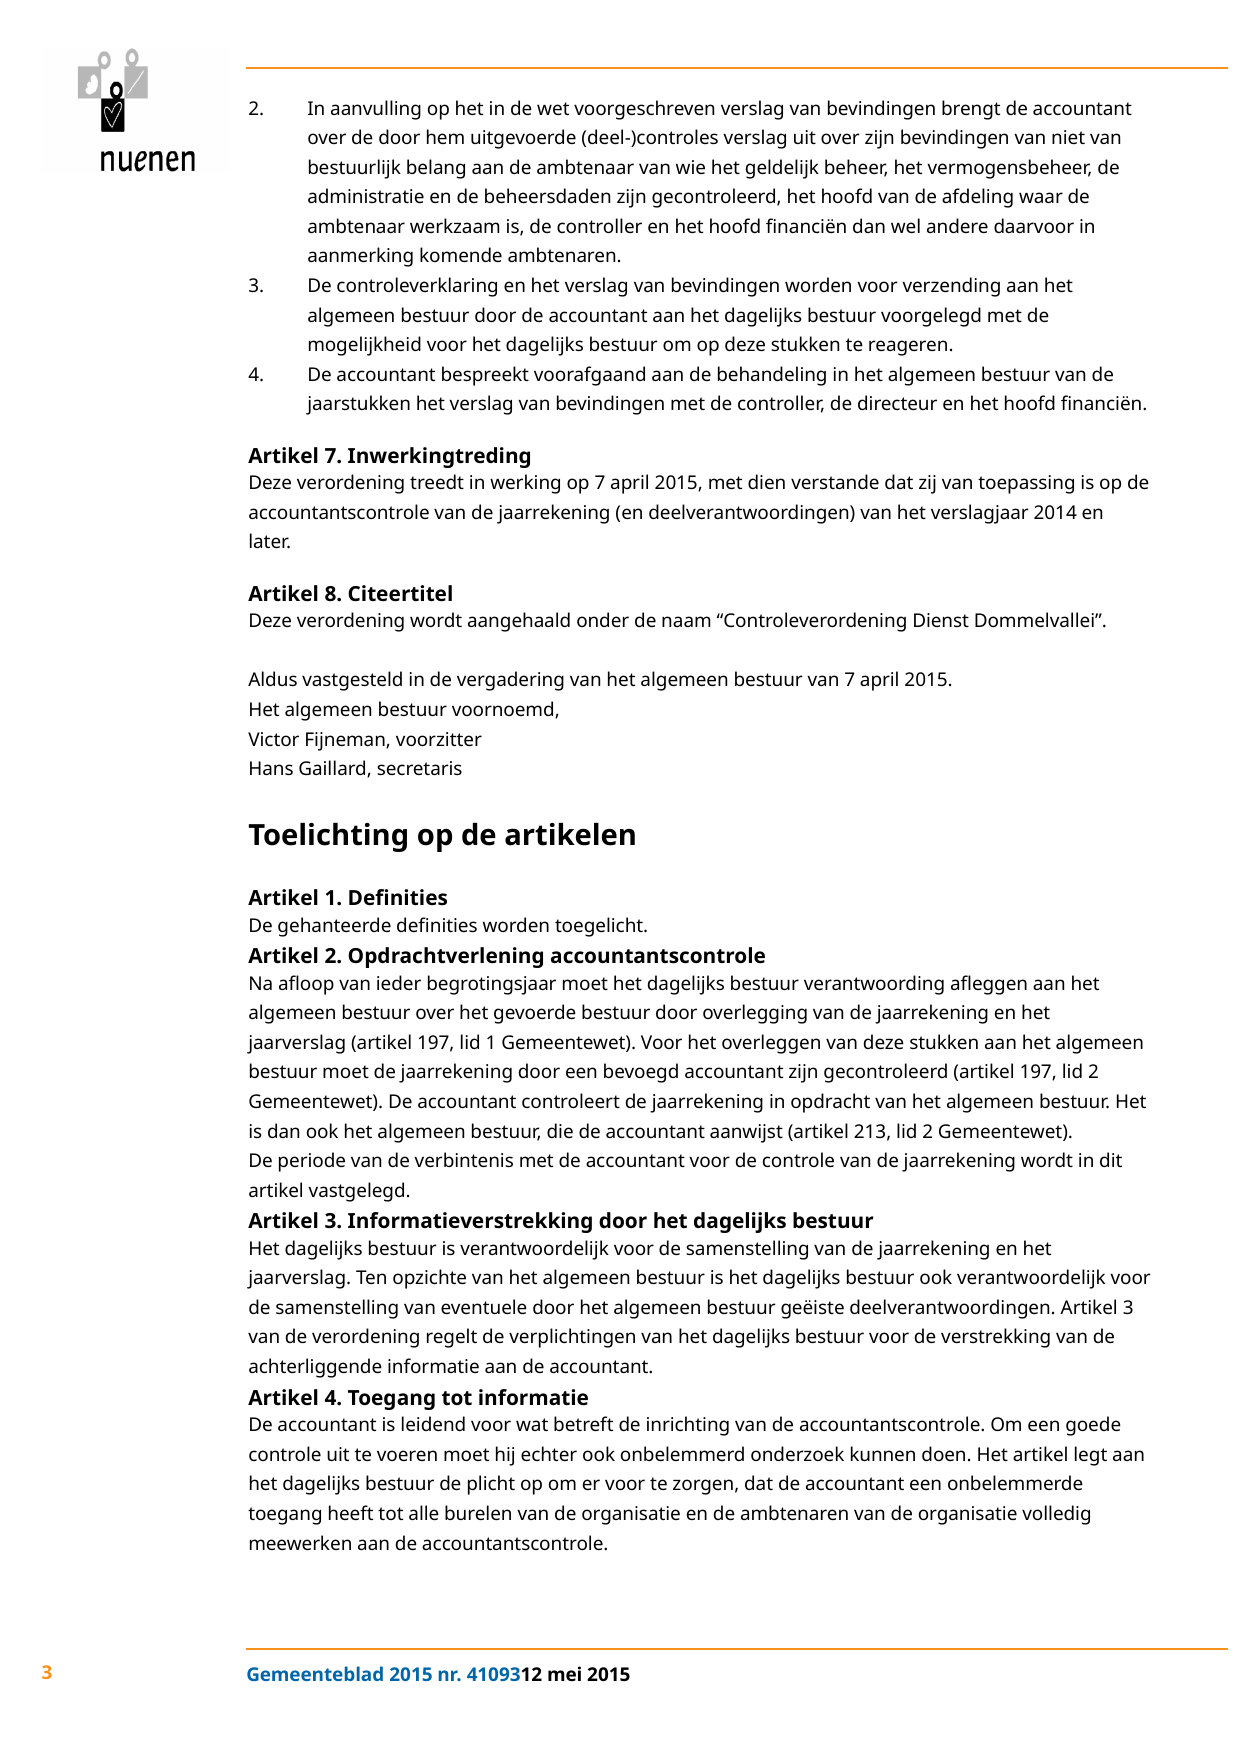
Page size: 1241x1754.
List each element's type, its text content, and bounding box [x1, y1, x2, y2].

text Victor Fijneman, voorzitter [248, 726, 1152, 752]
text Deze verordening treedt in werking op 7 april 2015, met dien verstande dat zij van toepassing is op de accountantscontrole van de jaarrekening (en deelverantwoordingen) van het verslagjaar 2014 en later. [248, 469, 1152, 554]
text De accountant is leidend voor wat betreft de inrichting van de accountantscontrole. Om een goede controle uit te voeren moet hij echter ook onbelemmerd onderzoek kunnen doen. Het artikel legt aan het dagelijks bestuur de plicht op om er voor te zorgen, dat de accountant een onbelemmerde toegang heeft tot alle burelen van de organisatie en de ambtenaren van de organisatie volledig meewerken aan de accountantscontrole. [248, 1411, 1152, 1555]
text Artikel 1. Definities [248, 883, 1152, 912]
list De controleverklaring en het verslag van bevindingen worden voor verzending aan het algemeen bestuur door de accountant aan het dagelijks bestuur voorgelegd met de mogelijkheid voor het dagelijks bestuur om op deze stukken te reageren. [248, 272, 1152, 357]
list De accountant bespreekt voorafgaand aan de behandeling in het algemeen bestuur van de jaarstukken het verslag van bevindingen met de controller, de directeur en het hoofd financiën. [248, 361, 1152, 416]
text Artikel 4. Toegang tot informatie [248, 1383, 1152, 1411]
text De gehanteerde definities worden toegelicht. [248, 912, 1152, 938]
text Na afloop van ieder begrotingsjaar moet het dagelijks bestuur verantwoording afleggen aan het algemeen bestuur over het gevoerde bestuur door overlegging van de jaarrekening en het jaarverslag (artikel 197, lid 1 Gemeentewet). Voor het overleggen van deze stukken aan het algemeen bestuur moet de jaarrekening door een bevoegd accountant zijn gecontroleerd (artikel 197, lid 2 Gemeentewet). De accountant controleert de jaarrekening in opdracht van het algemeen bestuur. Het is dan ook het algemeen bestuur, die de accountant aanwijst (artikel 213, lid 2 Gemeentewet). [248, 970, 1152, 1143]
text Hans Gaillard, secretaris [248, 755, 1152, 781]
text Aldus vastgesteld in de vergadering van het algemeen bestuur van 7 april 2015. [248, 667, 1152, 692]
text Toelichting op de artikelen [248, 814, 1152, 854]
text Artikel 2. Opdrachtverlening accountantscontrole [248, 941, 1152, 970]
text Artikel 8. Citeertitel [248, 579, 1152, 607]
text Artikel 7. Inwerkingtreding [248, 441, 1152, 469]
text Deze verordening wordt aangehaald onder de naam “Controleverordening Dienst Dommelvallei”. [248, 607, 1152, 633]
text Artikel 3. Informatieverstrekking door het dagelijks bestuur [248, 1207, 1152, 1235]
list In aanvulling op het in de wet voorgeschreven verslag van bevindingen brengt de accountant over de door hem uitgevoerde (deel-)controles verslag uit over zijn bevindingen van niet van bestuurlijk belang aan de ambtenaar van wie het geldelijk beheer, het vermogensbeheer, de administratie en de beheersdaden zijn gecontroleerd, het hoofd van de afdeling waar de ambtenaar werkzaam is, de controller en het hoofd financiën dan wel andere daarvoor in aanmerking komende ambtenaren. [248, 95, 1152, 268]
picture [41, 47, 231, 172]
text Het dagelijks bestuur is verantwoordelijk voor de samenstelling van de jaarrekening en het jaarverslag. Ten opzichte van het algemeen bestuur is het dagelijks bestuur ook verantwoordelijk voor de samenstelling van eventuele door het algemeen bestuur geëiste deelverantwoordingen. Artikel 3 van de verordening regelt de verplichtingen van het dagelijks bestuur voor de verstrekking van de achterliggende informatie aan de accountant. [248, 1235, 1152, 1379]
text Het algemeen bestuur voornoemd, [248, 696, 1152, 722]
text De periode van de verbintenis met de accountant voor de controle van de jaarrekening wordt in dit artikel vastgelegd. [248, 1147, 1152, 1203]
